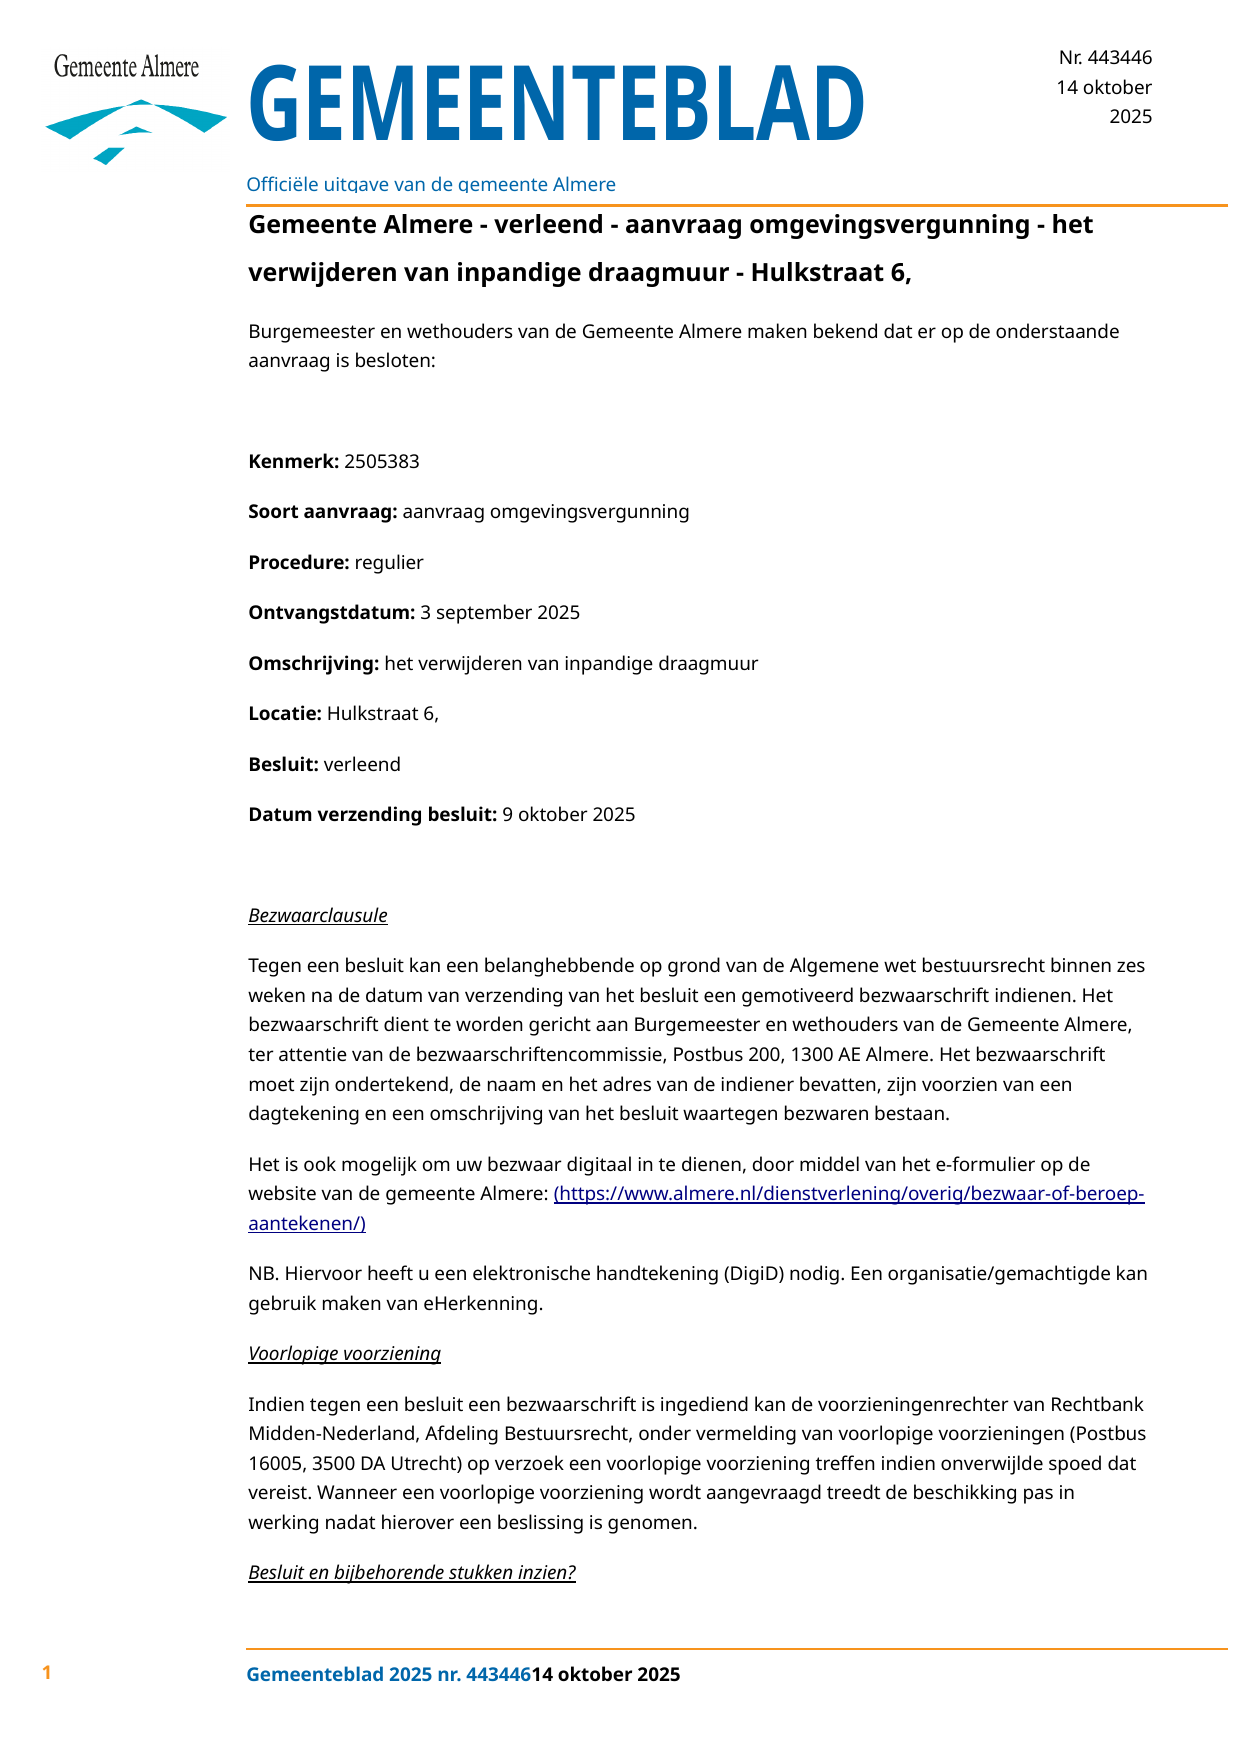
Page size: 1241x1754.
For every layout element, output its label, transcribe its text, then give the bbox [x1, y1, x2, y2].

text Het is ook mogelijk om uw bezwaar digitaal in te dienen, door middel van het e-formulier op de website van de gemeente Almere: (https://www.almere.nl/dienstverlening/overig/bezwaar-of-beroep-aantekenen/) [248, 1151, 1152, 1236]
text NB. Hiervoor heeft u een elektronische handtekening (DigiD) nodig. Een organisatie/gemachtigde kan gebruik maken van eHerkenning. [248, 1260, 1152, 1316]
text Soort aanvraag: aanvraag omgevingsvergunning [248, 499, 1152, 524]
text Kenmerk: 2505383 [248, 448, 1152, 474]
text Datum verzending besluit: 9 oktober 2025 [248, 801, 1152, 827]
text Besluit en bijbehorende stukken inzien? [248, 1559, 1152, 1585]
text Voorlopige voorziening [248, 1340, 1152, 1366]
text Bezwaarclausule [248, 902, 1152, 928]
text Tegen een besluit kan een belanghebbende op grond van de Algemene wet bestuursrecht binnen zes weken na de datum van verzending van het besluit een gemotiveerd bezwaarschrift indienen. Het bezwaarschrift dient te worden gericht aan Burgemeester en wethouders van de Gemeente Almere, ter attentie van de bezwaarschriftencommissie, Postbus 200, 1300 AE Almere. Het bezwaarschrift moet zijn ondertekend, de naam en het adres van de indiener bevatten, zijn voorzien van een dagtekening en een omschrijving van het besluit waartegen bezwaren bestaan. [248, 952, 1152, 1126]
text Indien tegen een besluit een bezwaarschrift is ingediend kan de voorzieningenrechter van Rechtbank Midden-Nederland, Afdeling Bestuursrecht, onder vermelding van voorlopige voorzieningen (Postbus 16005, 3500 DA Utrecht) op verzoek een voorlopige voorziening treffen indien onverwijlde spoed dat vereist. Wanneer een voorlopige voorziening wordt aangevraagd treedt de beschikking pas in werking nadat hierover een beslissing is genomen. [248, 1391, 1152, 1535]
text Gemeente Almere - verleend - aanvraag omgevingsvergunning - het verwijderen van inpandige draagmuur - Hulkstraat 6, [248, 207, 1152, 288]
text Procedure: regulier [248, 549, 1152, 575]
text Ontvangstdatum: 3 september 2025 [248, 599, 1152, 625]
text Burgemeester en wethouders van de Gemeente Almere maken bekend dat er op de onderstaande aanvraag is besloten: [248, 318, 1152, 373]
text Omschrijving: het verwijderen van inpandige draagmuur [248, 650, 1152, 676]
text Locatie: Hulkstraat 6, [248, 700, 1152, 726]
picture [41, 47, 231, 172]
text Besluit: verleend [248, 751, 1152, 777]
